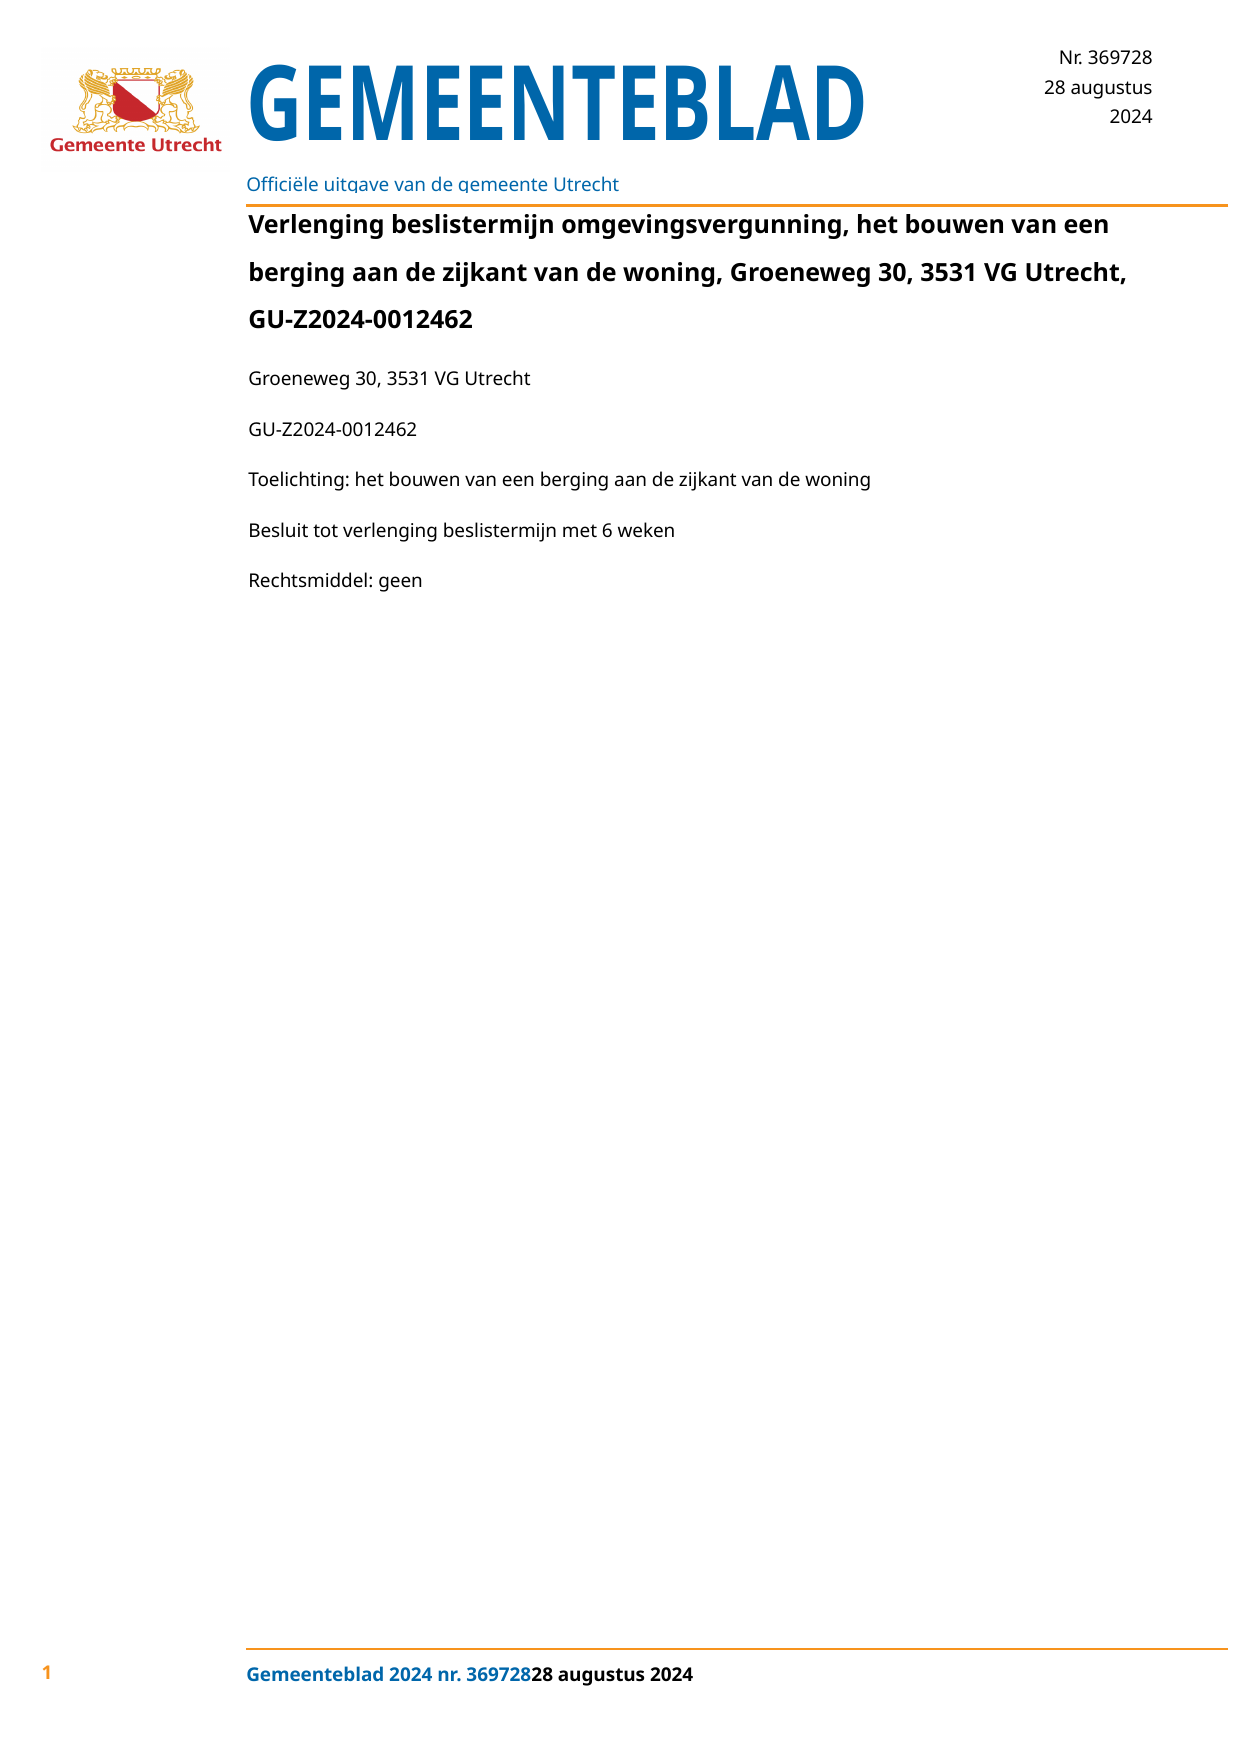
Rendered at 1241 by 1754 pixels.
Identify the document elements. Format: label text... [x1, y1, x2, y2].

text GU-Z2024-0012462 [248, 416, 1152, 442]
text Verlenging beslistermijn omgevingsvergunning, het bouwen van een berging aan de zijkant van de woning, Groeneweg 30, 3531 VG Utrecht, GU-Z2024-0012462 [248, 207, 1152, 336]
text Groeneweg 30, 3531 VG Utrecht [248, 366, 1152, 391]
text Toelichting: het bouwen van een berging aan de zijkant van de woning [248, 466, 1152, 492]
text Besluit tot verlenging beslistermijn met 6 weken [248, 517, 1152, 542]
picture [41, 47, 231, 172]
text Rechtsmiddel: geen [248, 567, 1152, 593]
